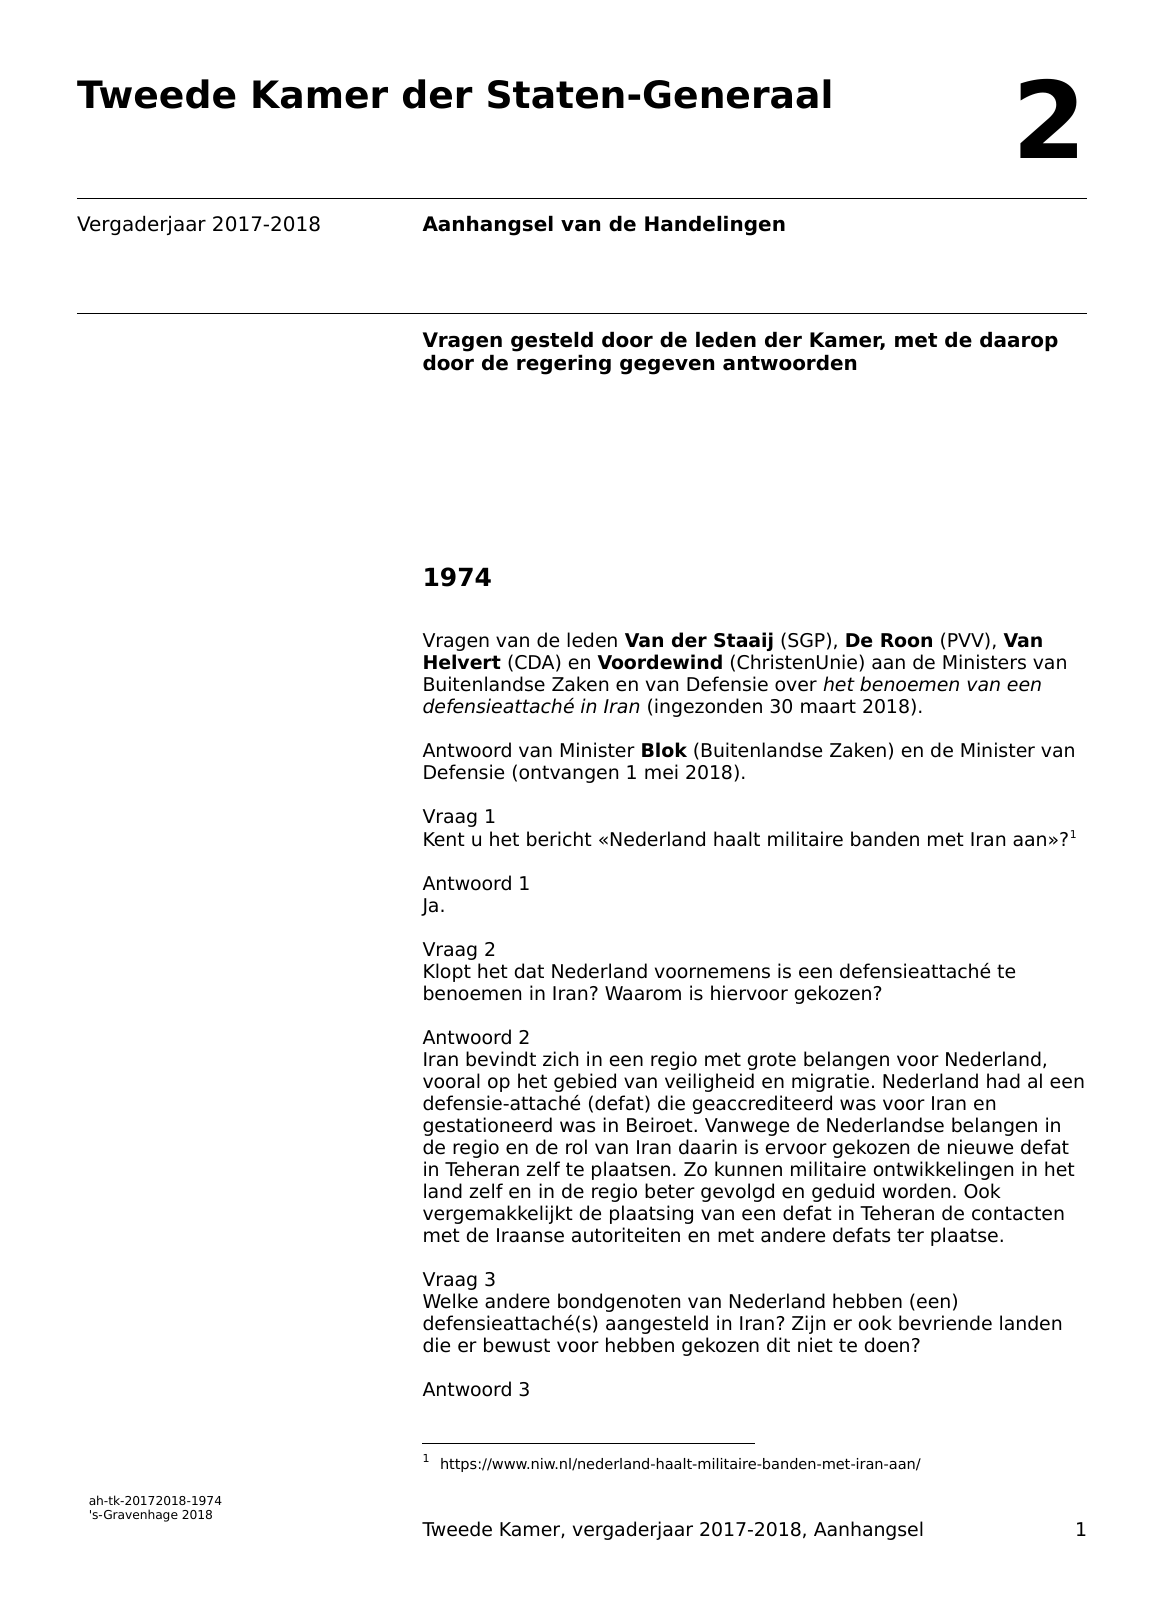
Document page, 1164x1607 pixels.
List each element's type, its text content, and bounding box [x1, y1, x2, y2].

text 1974 [422, 563, 1087, 592]
text Antwoord 1 [422, 873, 1087, 894]
text Ja. [422, 894, 1087, 917]
text Antwoord van Minister Blok (Buitenlandse Zaken) en de Minister van Defensie (ontvangen 1 mei 2018). [422, 740, 1087, 784]
table_cell Aanhangsel van de Handelingen [422, 199, 1087, 313]
text Vraag 2 [422, 939, 1087, 961]
text Vraag 1 [422, 806, 1087, 828]
text https://www.niw.nl/nederland-haalt-militaire-banden-met-iran-aan/ [422, 1452, 1087, 1474]
text Antwoord 3 [422, 1379, 1087, 1401]
table_cell [77, 314, 422, 375]
table_cell Vergaderjaar 2017-2018 [77, 199, 422, 313]
text ah-tk-20172018-1974 [88, 1494, 323, 1508]
text Iran bevindt zich in een regio met grote belangen voor Nederland, vooral op het gebied van veiligheid en migratie. Nederland had al een defensie-attaché (defat) die geaccrediteerd was voor Iran en gestationeerd was in Beiroet. Vanwege de Nederlandse belangen in de regio en de rol van Iran daarin is ervoor gekozen de nieuwe defat in Teheran zelf te plaatsen. Zo kunnen militaire ontwikkelingen in het land zelf en in de regio beter gevolgd en geduid worden. Ook vergemakkelijkt de plaatsing van een defat in Teheran de contacten met de Iraanse autoriteiten en met andere defats ter plaatse. [422, 1049, 1087, 1247]
table_header Tweede Kamer der Staten-Generaal [77, 59, 886, 198]
table_cell Vragen gesteld door de leden der Kamer, met de daarop door de regering gegeven antwoorden [422, 314, 1087, 375]
text 's-Gravenhage 2018 [88, 1508, 323, 1522]
text Kent u het bericht «Nederland haalt militaire banden met Iran aan»? [422, 828, 1087, 850]
text Welke andere bondgenoten van Nederland hebben (een) defensieattaché(s) aangesteld in Iran? Zijn er ook bevriende landen die er bewust voor hebben gekozen dit niet te doen? [422, 1291, 1087, 1357]
text Vraag 3 [422, 1269, 1087, 1291]
text Klopt het dat Nederland voornemens is een defensieattaché te benoemen in Iran? Waarom is hiervoor gekozen? [422, 961, 1087, 1005]
text Antwoord 2 [422, 1027, 1087, 1049]
text Vragen van de leden Van der Staaij (SGP), De Roon (PVV), Van Helvert (CDA) en Voordewind (ChristenUnie) aan de Ministers van Buitenlandse Zaken en van Defensie over het benoemen van een defensieattaché in Iran (ingezonden 30 maart 2018). [422, 630, 1087, 718]
table_header 2 [886, 59, 1087, 198]
